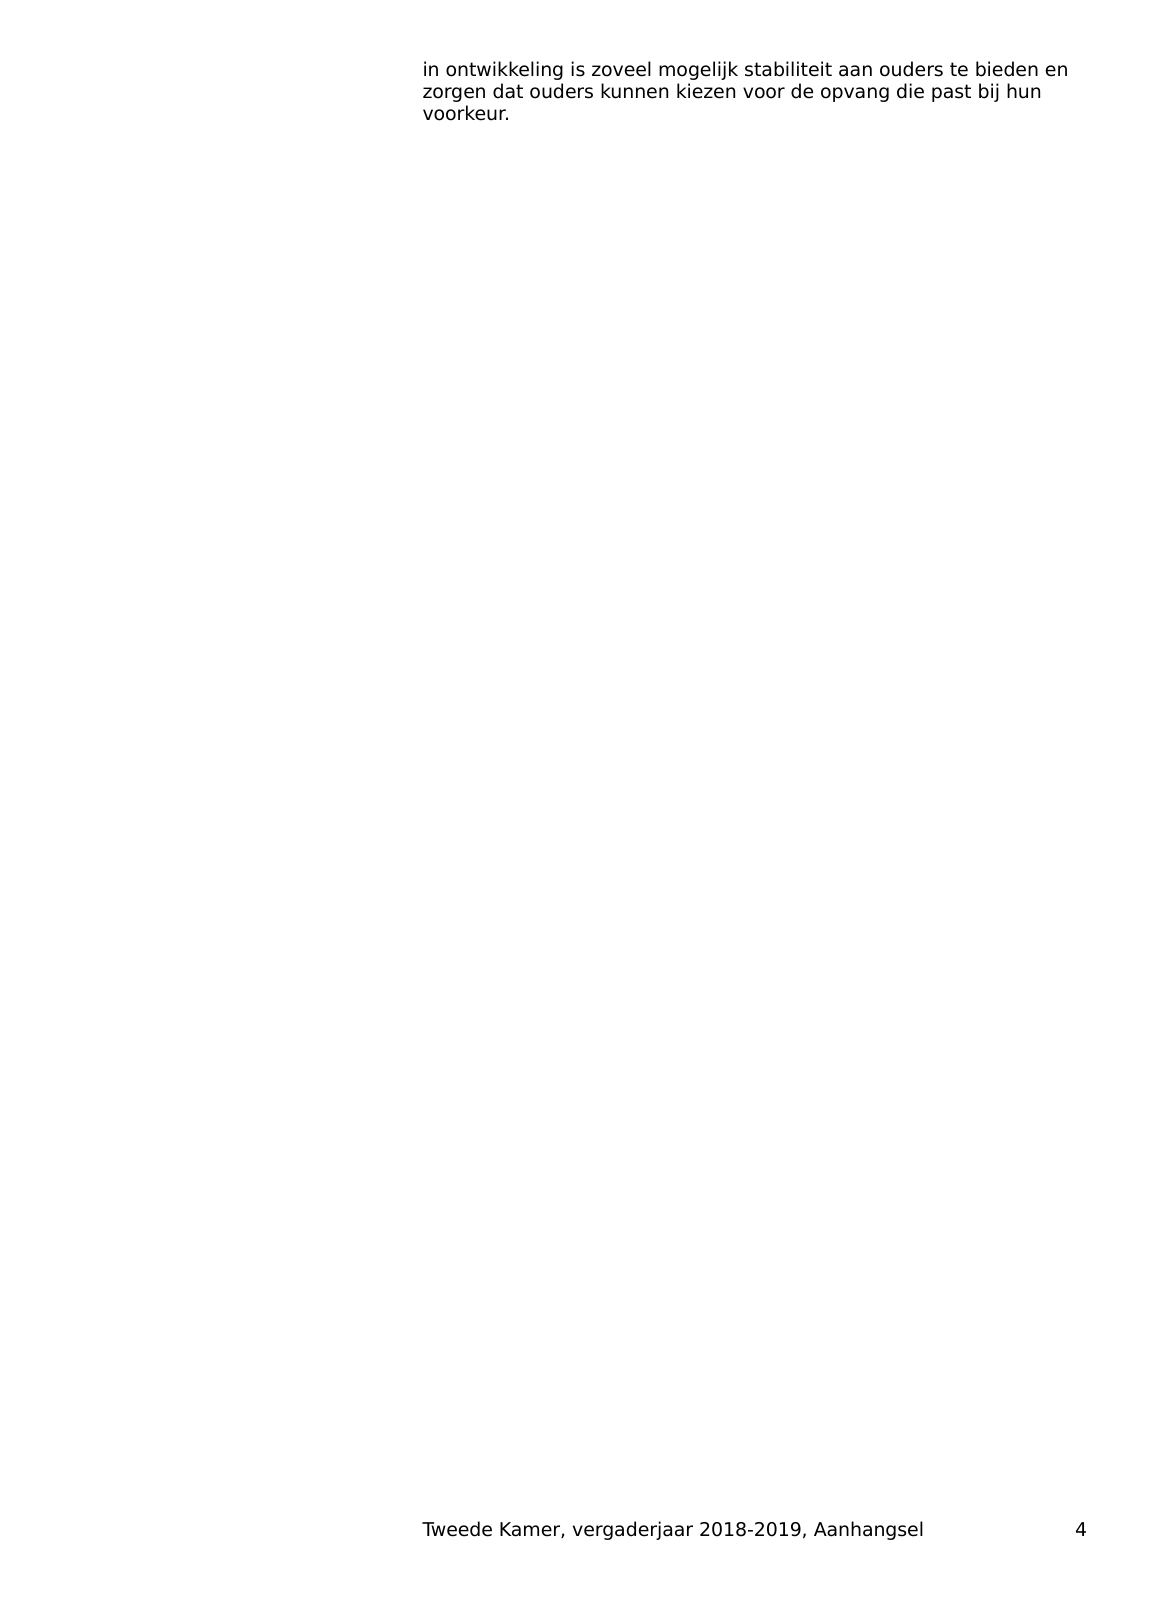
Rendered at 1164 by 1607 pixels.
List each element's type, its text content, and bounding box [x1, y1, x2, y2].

text in ontwikkeling is zoveel mogelijk stabiliteit aan ouders te bieden en zorgen dat ouders kunnen kiezen voor de opvang die past bij hun voorkeur. [422, 59, 1087, 125]
